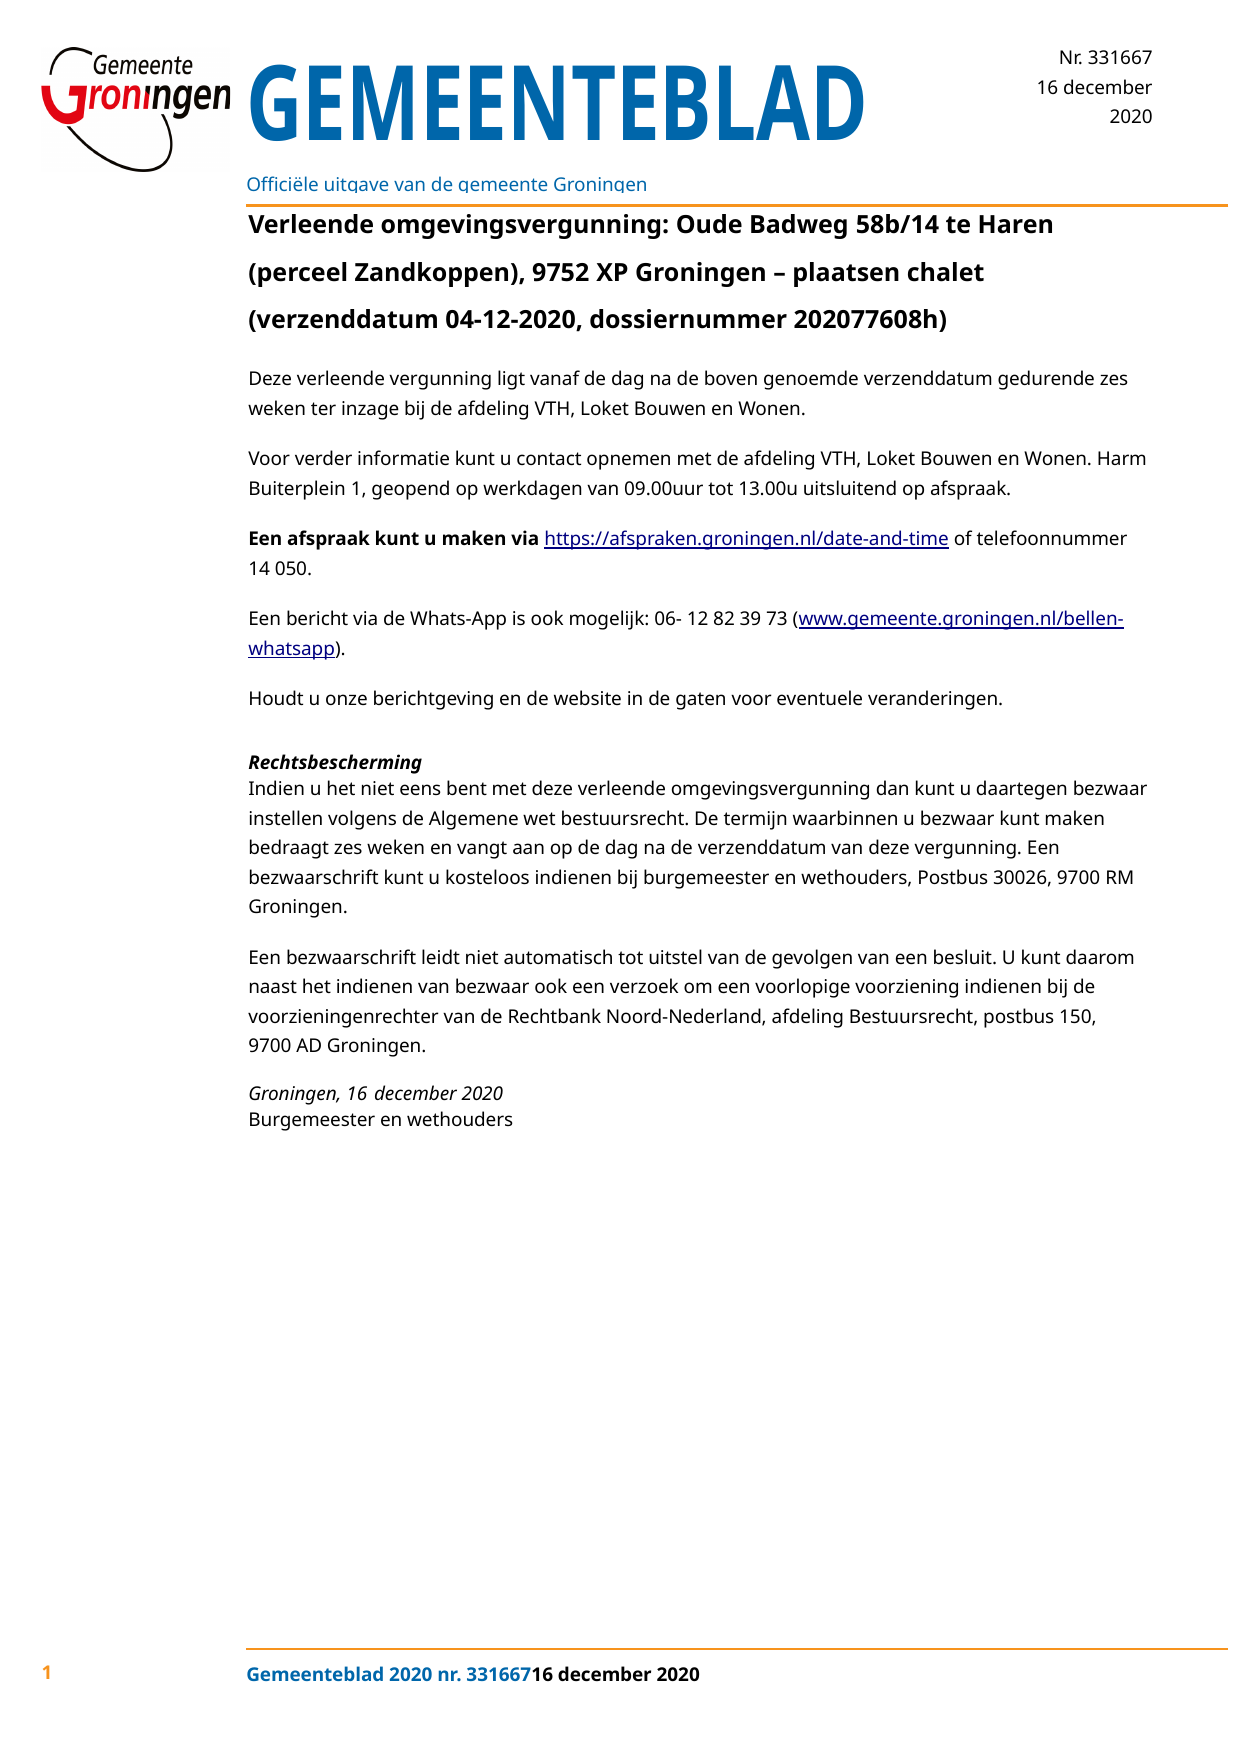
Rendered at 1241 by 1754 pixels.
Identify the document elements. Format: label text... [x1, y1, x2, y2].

text Indien u het niet eens bent met deze verleende omgevingsvergunning dan kunt u daartegen bezwaar instellen volgens de Algemene wet bestuursrecht. De termijn waarbinnen u bezwaar kunt maken bedraagt zes weken en vangt aan op de dag na de verzenddatum van deze vergunning. Een bezwaarschrift kunt u kosteloos indienen bij burgemeester en wethouders, Postbus 30026, 9700 RM Groningen. [248, 775, 1152, 919]
text Een bezwaarschrift leidt niet automatisch tot uitstel van de gevolgen van een besluit. U kunt daarom naast het indienen van bezwaar ook een verzoek om een voorlopige voorziening indienen bij de voorzieningenrechter van de Rechtbank Noord-Nederland, afdeling Bestuursrecht, postbus 150, 9700 AD Groningen. [248, 944, 1152, 1058]
text Een afspraak kunt u maken via https://afspraken.groningen.nl/date-and-time of telefoonnummer 14 050. [248, 526, 1152, 581]
text Burgemeester en wethouders [248, 1106, 1152, 1132]
text Deze verleende vergunning ligt vanaf de dag na de boven genoemde verzenddatum gedurende zes weken ter inzage bij de afdeling VTH, Loket Bouwen en Wonen. [248, 366, 1152, 421]
text Groningen, 16 december 2020 [248, 1081, 1152, 1106]
text Verleende omgevingsvergunning: Oude Badweg 58b/14 te Haren (perceel Zandkoppen), 9752 XP Groningen – plaatsen chalet (verzenddatum 04-12-2020, dossiernummer 202077608h) [248, 207, 1152, 336]
text Een bericht via de Whats-App is ook mogelijk: 06- 12 82 39 73 (www.gemeente.groningen.nl/bellen-whatsapp). [248, 606, 1152, 661]
text Voor verder informatie kunt u contact opnemen met de afdeling VTH, Loket Bouwen en Wonen. Harm Buiterplein 1, geopend op werkdagen van 09.00uur tot 13.00u uitsluitend op afspraak. [248, 446, 1152, 501]
text Rechtsbescherming [248, 749, 1152, 775]
picture [41, 47, 231, 172]
text Houdt u onze berichtgeving en de website in de gaten voor eventuele veranderingen. [248, 686, 1152, 711]
